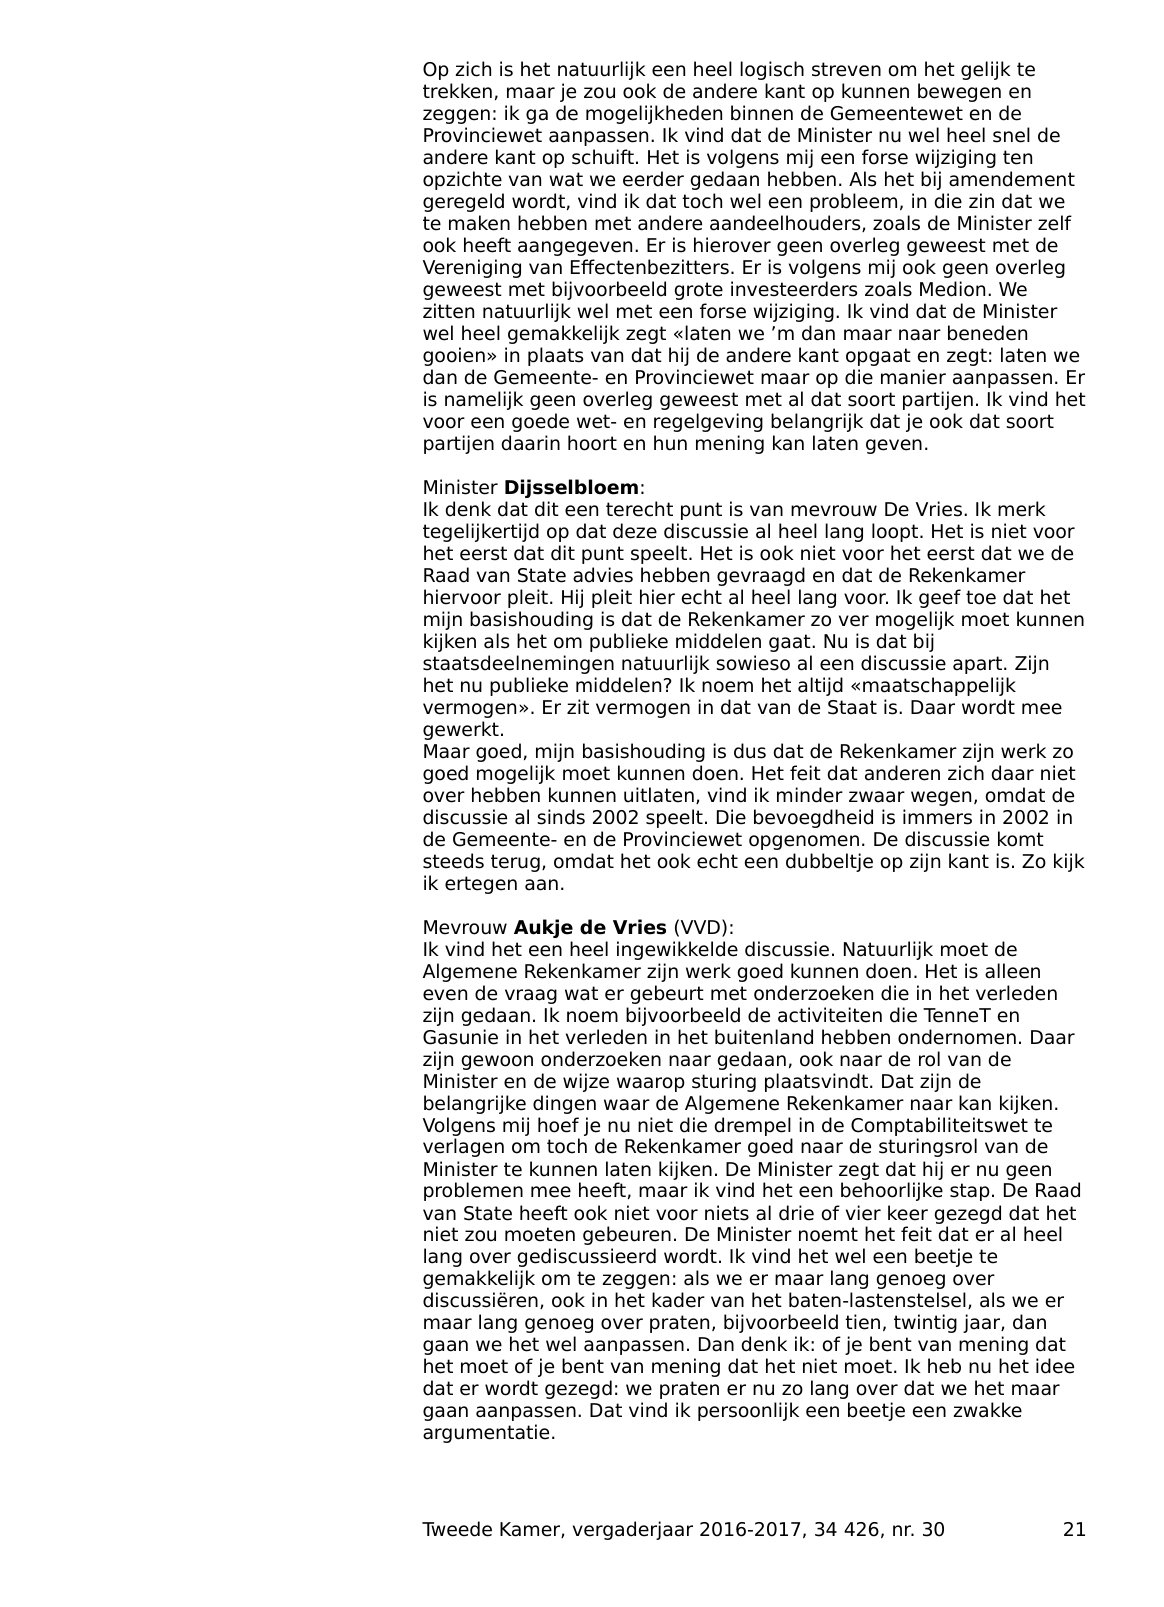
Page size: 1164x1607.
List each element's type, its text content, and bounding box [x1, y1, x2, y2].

text Maar goed, mijn basishouding is dus dat de Rekenkamer zijn werk zo goed mogelijk moet kunnen doen. Het feit dat anderen zich daar niet over hebben kunnen uitlaten, vind ik minder zwaar wegen, omdat de discussie al sinds 2002 speelt. Die bevoegdheid is immers in 2002 in de Gemeente- en de Provinciewet opgenomen. De discussie komt steeds terug, omdat het ook echt een dubbeltje op zijn kant is. Zo kijk ik ertegen aan. [422, 741, 1087, 894]
text Op zich is het natuurlijk een heel logisch streven om het gelijk te trekken, maar je zou ook de andere kant op kunnen bewegen en zeggen: ik ga de mogelijkheden binnen de Gemeentewet en de Provinciewet aanpassen. Ik vind dat de Minister nu wel heel snel de andere kant op schuift. Het is volgens mij een forse wijziging ten opzichte van wat we eerder gedaan hebben. Als het bij amendement geregeld wordt, vind ik dat toch wel een probleem, in die zin dat we te maken hebben met andere aandeelhouders, zoals de Minister zelf ook heeft aangegeven. Er is hierover geen overleg geweest met de Vereniging van Effectenbezitters. Er is volgens mij ook geen overleg geweest met bijvoorbeeld grote investeerders zoals Medion. We zitten natuurlijk wel met een forse wijziging. Ik vind dat de Minister wel heel gemakkelijk zegt «laten we ’m dan maar naar beneden gooien» in plaats van dat hij de andere kant opgaat en zegt: laten we dan de Gemeente- en Provinciewet maar op die manier aanpassen. Er is namelijk geen overleg geweest met al dat soort partijen. Ik vind het voor een goede wet- en regelgeving belangrijk dat je ook dat soort partijen daarin hoort en hun mening kan laten geven. [422, 59, 1087, 455]
text Mevrouw Aukje de Vries (VVD): [422, 917, 1087, 939]
text Ik denk dat dit een terecht punt is van mevrouw De Vries. Ik merk tegelijkertijd op dat deze discussie al heel lang loopt. Het is niet voor het eerst dat dit punt speelt. Het is ook niet voor het eerst dat we de Raad van State advies hebben gevraagd en dat de Rekenkamer hiervoor pleit. Hij pleit hier echt al heel lang voor. Ik geef toe dat het mijn basishouding is dat de Rekenkamer zo ver mogelijk moet kunnen kijken als het om publieke middelen gaat. Nu is dat bij staatsdeelnemingen natuurlijk sowieso al een discussie apart. Zijn het nu publieke middelen? Ik noem het altijd «maatschappelijk vermogen». Er zit vermogen in dat van de Staat is. Daar wordt mee gewerkt. [422, 499, 1087, 741]
text Ik vind het een heel ingewikkelde discussie. Natuurlijk moet de Algemene Rekenkamer zijn werk goed kunnen doen. Het is alleen even de vraag wat er gebeurt met onderzoeken die in het verleden zijn gedaan. Ik noem bijvoorbeeld de activiteiten die TenneT en Gasunie in het verleden in het buitenland hebben ondernomen. Daar zijn gewoon onderzoeken naar gedaan, ook naar de rol van de Minister en de wijze waarop sturing plaatsvindt. Dat zijn de belangrijke dingen waar de Algemene Rekenkamer naar kan kijken. Volgens mij hoef je nu niet die drempel in de Comptabiliteitswet te verlagen om toch de Rekenkamer goed naar de sturingsrol van de Minister te kunnen laten kijken. De Minister zegt dat hij er nu geen problemen mee heeft, maar ik vind het een behoorlijke stap. De Raad van State heeft ook niet voor niets al drie of vier keer gezegd dat het niet zou moeten gebeuren. De Minister noemt het feit dat er al heel lang over gediscussieerd wordt. Ik vind het wel een beetje te gemakkelijk om te zeggen: als we er maar lang genoeg over discussiëren, ook in het kader van het baten-lastenstelsel, als we er maar lang genoeg over praten, bijvoorbeeld tien, twintig jaar, dan gaan we het wel aanpassen. Dan denk ik: of je bent van mening dat het moet of je bent van mening dat het niet moet. Ik heb nu het idee dat er wordt gezegd: we praten er nu zo lang over dat we het maar gaan aanpassen. Dat vind ik persoonlijk een beetje een zwakke argumentatie. [422, 939, 1087, 1444]
text Minister Dijsselbloem: [422, 477, 1087, 499]
